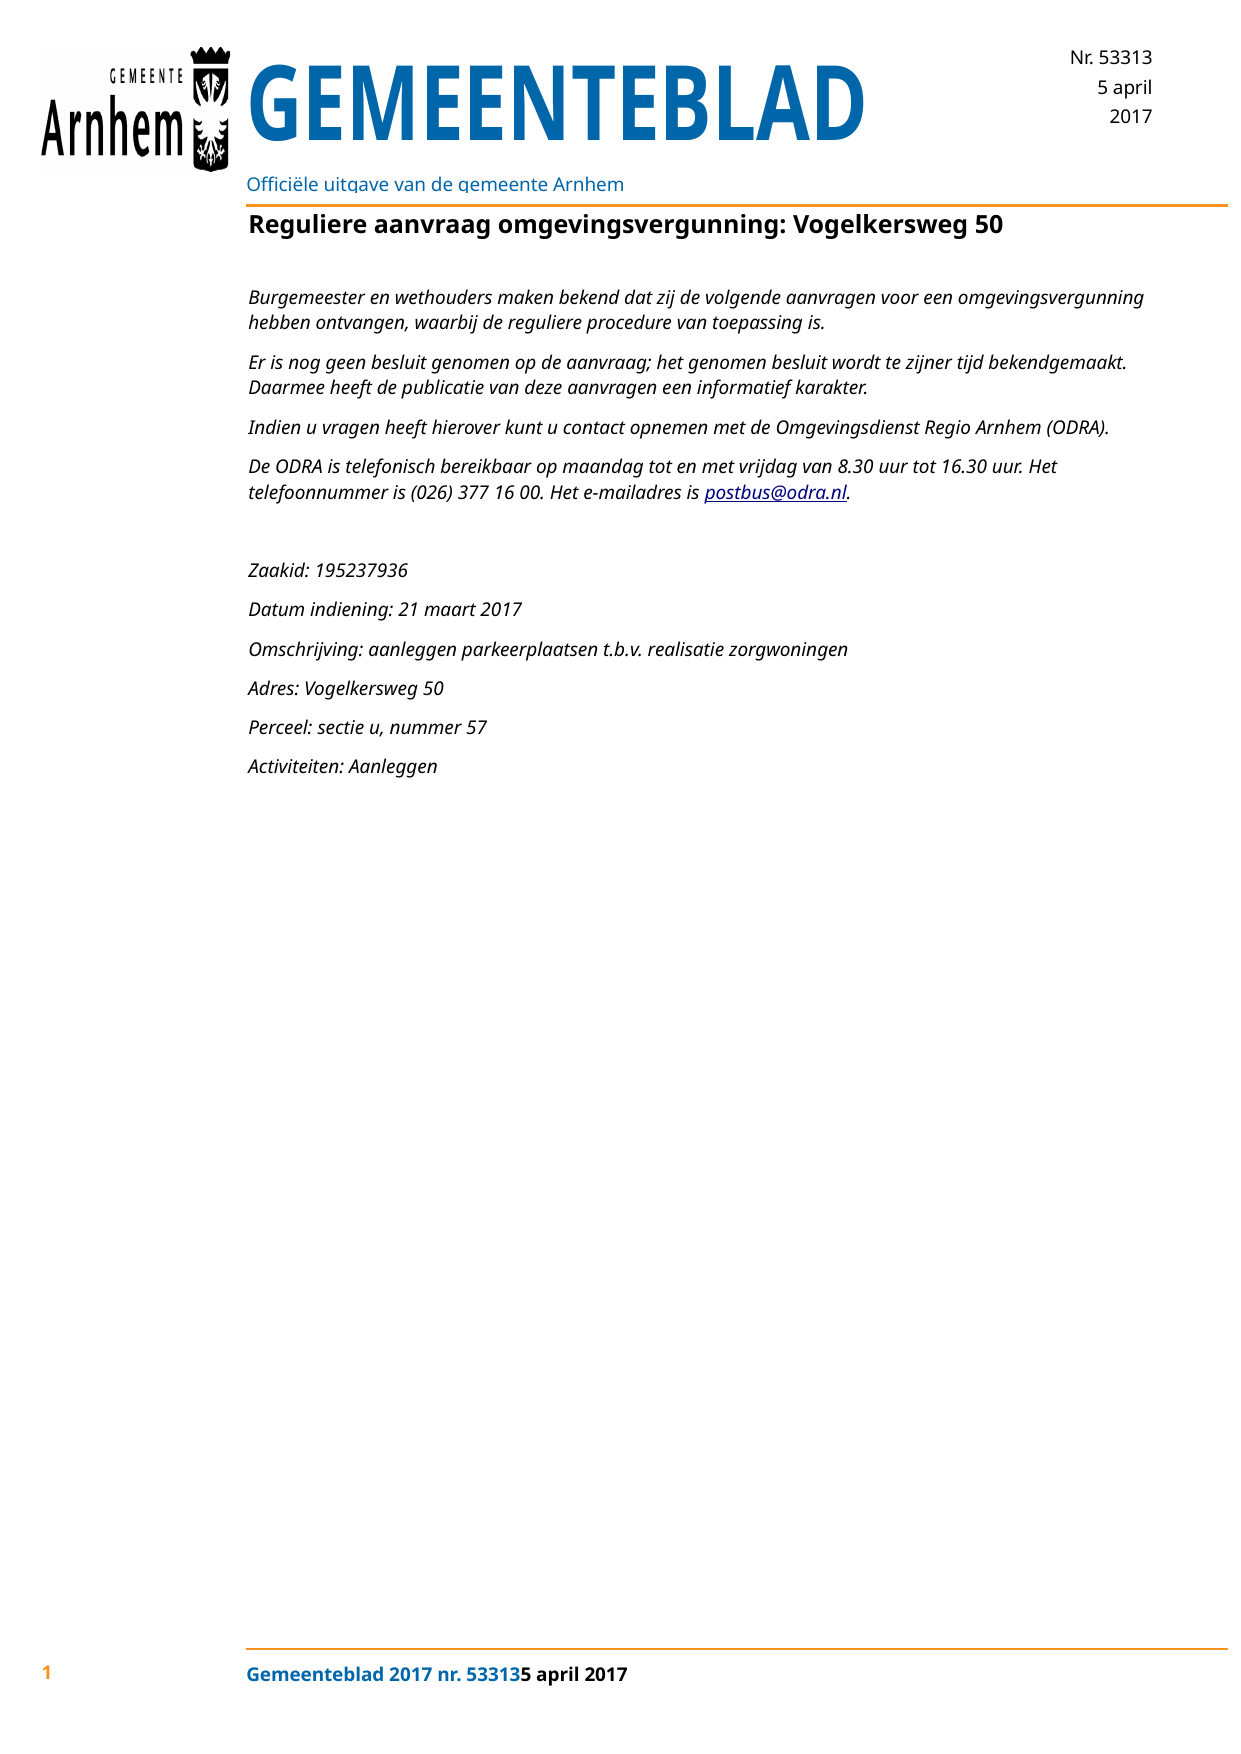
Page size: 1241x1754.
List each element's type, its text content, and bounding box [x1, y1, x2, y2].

text Adres: Vogelkersweg 50 [248, 675, 1152, 701]
text Perceel: sectie u, nummer 57 [248, 714, 1152, 740]
text Burgemeester en wethouders maken bekend dat zij de volgende aanvragen voor een omgevingsvergunning hebben ontvangen, waarbij de reguliere procedure van toepassing is. [248, 284, 1152, 335]
text Zaakid: 195237936 [248, 557, 1152, 583]
text Indien u vragen heeft hierover kunt u contact opnemen met de Omgevingsdienst Regio Arnhem (ODRA). [248, 414, 1152, 439]
text Er is nog geen besluit genomen op de aanvraag; het genomen besluit wordt te zijner tijd bekendgemaakt. Daarmee heeft de publicatie van deze aanvragen een informatief karakter. [248, 349, 1152, 400]
text Activiteiten: Aanleggen [248, 754, 1152, 779]
picture [41, 47, 231, 172]
text Reguliere aanvraag omgevingsvergunning: Vogelkersweg 50 [248, 207, 1152, 241]
text Omschrijving: aanleggen parkeerplaatsen t.b.v. realisatie zorgwoningen [248, 636, 1152, 662]
text De ODRA is telefonisch bereikbaar op maandag tot en met vrijdag van 8.30 uur tot 16.30 uur. Het telefoonnummer is (026) 377 16 00. Het e-mailadres is postbus@odra.nl. [248, 453, 1152, 504]
text Datum indiening: 21 maart 2017 [248, 597, 1152, 622]
